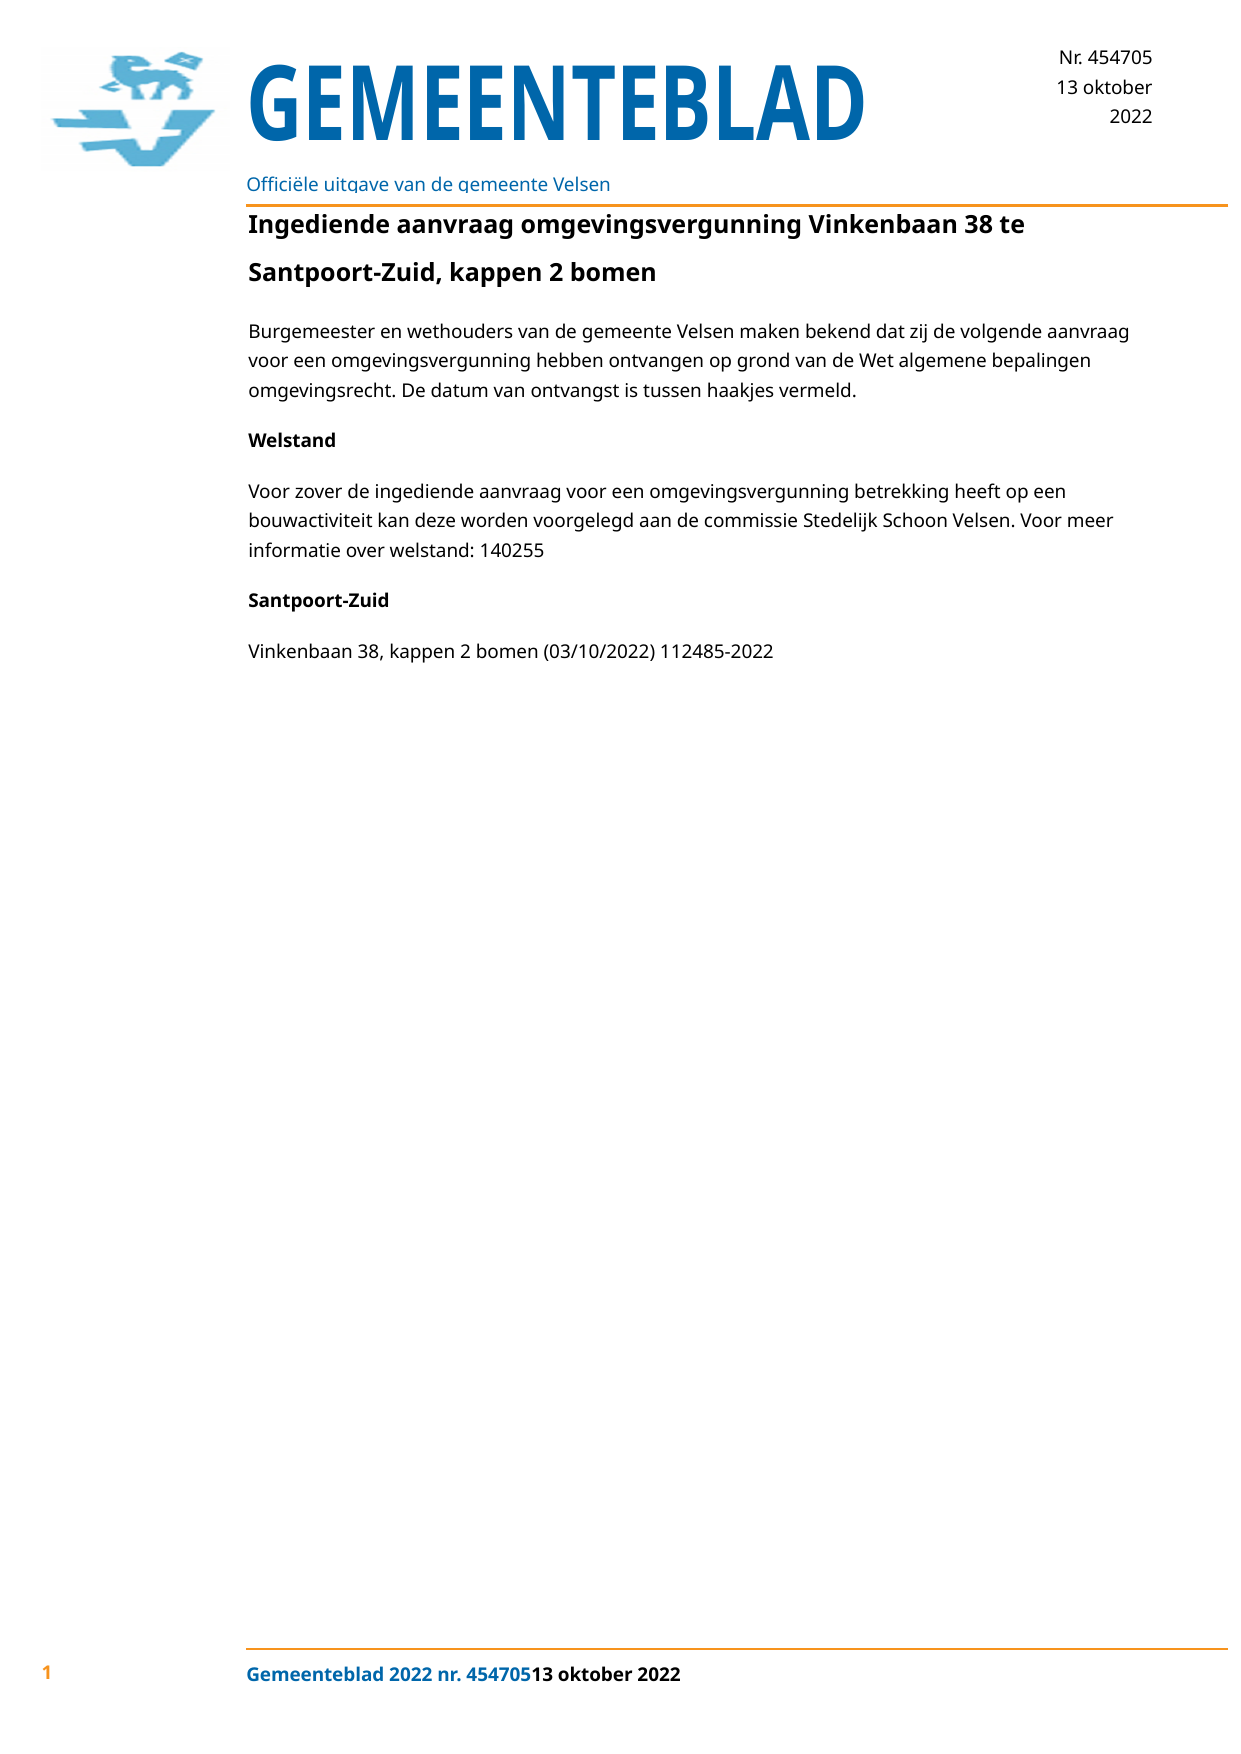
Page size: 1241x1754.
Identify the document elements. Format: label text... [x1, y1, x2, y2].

text Welstand [248, 427, 1152, 453]
text Santpoort-Zuid [248, 587, 1152, 613]
text Vinkenbaan 38, kappen 2 bomen (03/10/2022) 112485-2022 [248, 638, 1152, 664]
text Ingediende aanvraag omgevingsvergunning Vinkenbaan 38 te Santpoort-Zuid, kappen 2 bomen [248, 207, 1152, 288]
text Burgemeester en wethouders van de gemeente Velsen maken bekend dat zij de volgende aanvraag voor een omgevingsvergunning hebben ontvangen op grond van de Wet algemene bepalingen omgevingsrecht. De datum van ontvangst is tussen haakjes vermeld. [248, 318, 1152, 403]
picture [41, 47, 231, 172]
text Voor zover de ingediende aanvraag voor een omgevingsvergunning betrekking heeft op een bouwactiviteit kan deze worden voorgelegd aan de commissie Stedelijk Schoon Velsen. Voor meer informatie over welstand: 140255 [248, 478, 1152, 563]
